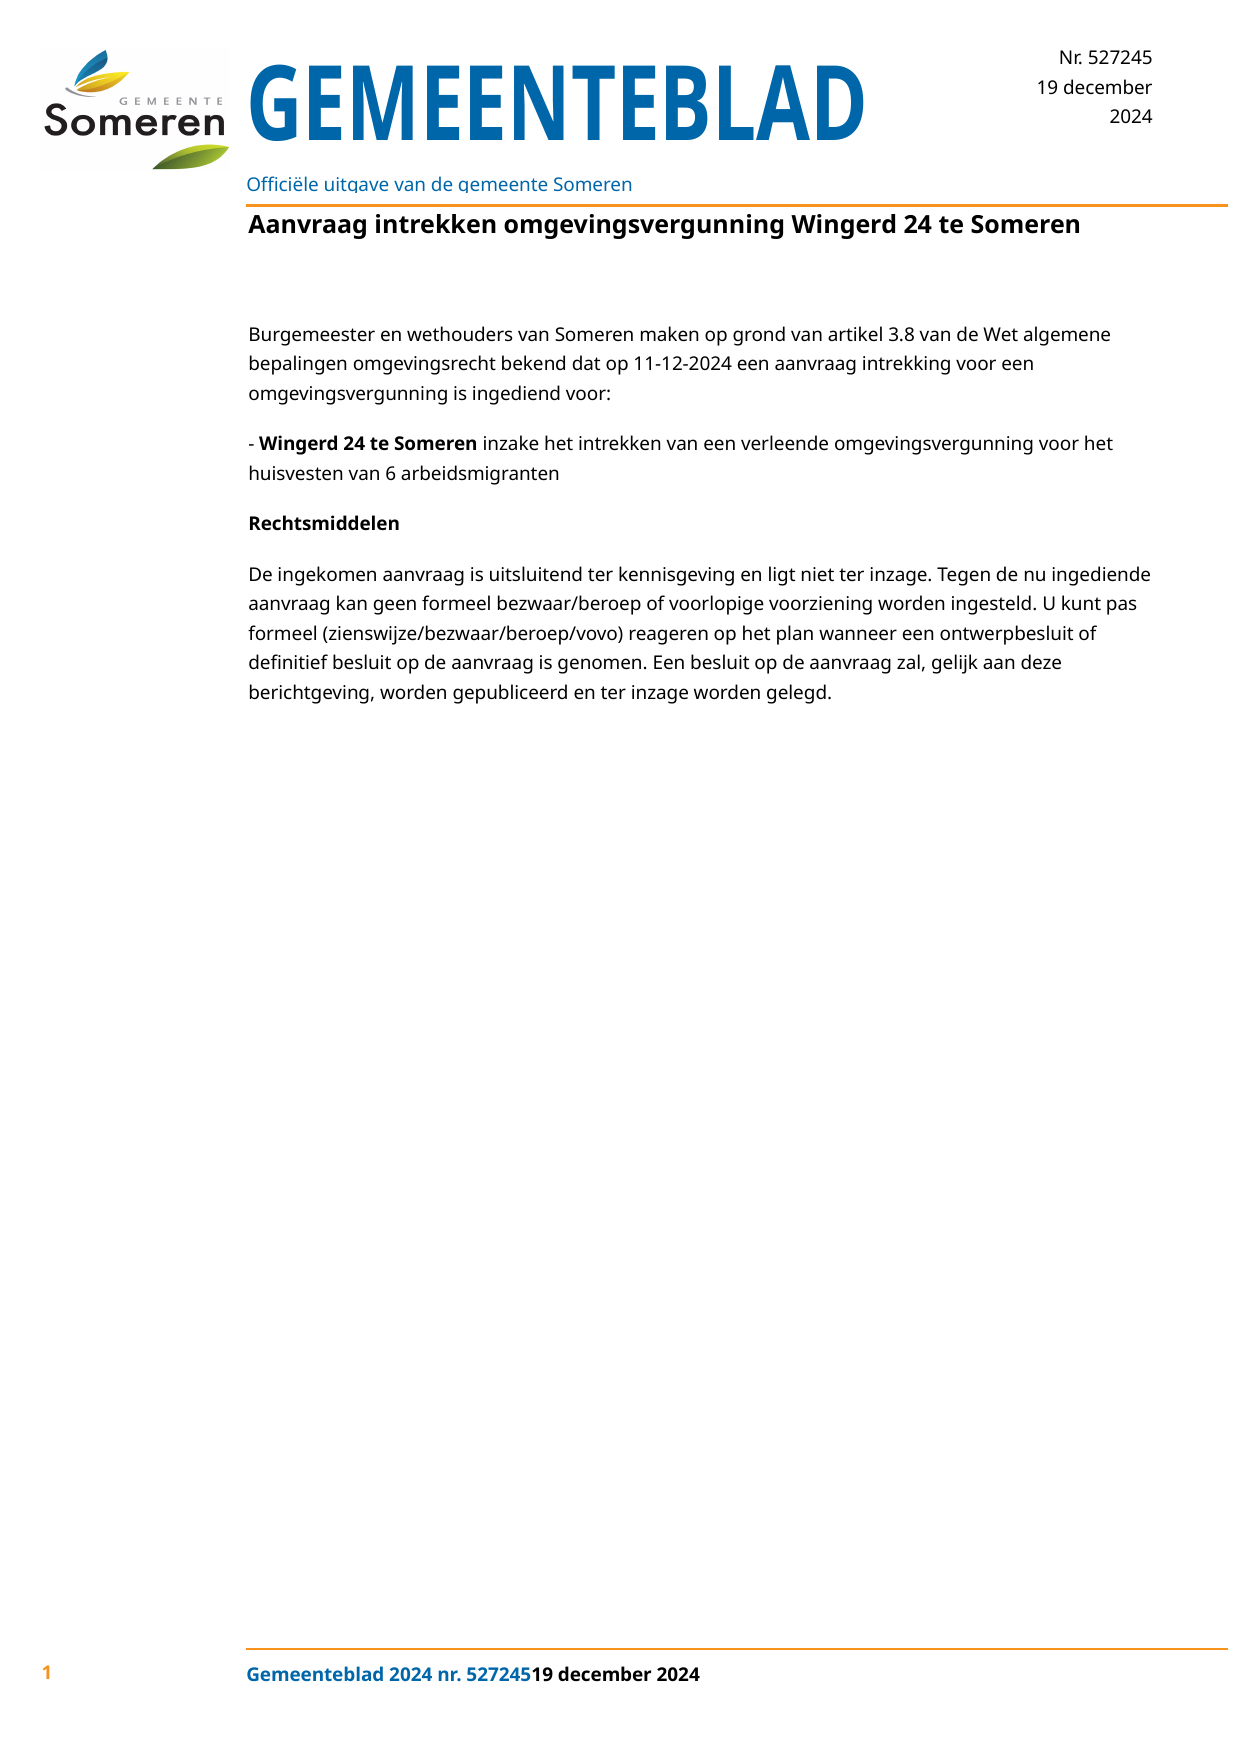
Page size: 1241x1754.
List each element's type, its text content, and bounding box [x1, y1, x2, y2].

text - Wingerd 24 te Someren inzake het intrekken van een verleende omgevingsvergunning voor het huisvesten van 6 arbeidsmigranten [248, 430, 1152, 486]
text De ingekomen aanvraag is uitsluitend ter kennisgeving en ligt niet ter inzage. Tegen de nu ingediende aanvraag kan geen formeel bezwaar/beroep of voorlopige voorziening worden ingesteld. U kunt pas formeel (zienswijze/bezwaar/beroep/vovo) reageren op het plan wanneer een ontwerpbesluit of definitief besluit op de aanvraag is genomen. Een besluit op de aanvraag zal, gelijk aan deze berichtgeving, worden gepubliceerd en ter inzage worden gelegd. [248, 561, 1152, 705]
text Rechtsmiddelen [248, 510, 1152, 536]
text Aanvraag intrekken omgevingsvergunning Wingerd 24 te Someren [248, 207, 1152, 241]
picture [41, 47, 231, 172]
text Burgemeester en wethouders van Someren maken op grond van artikel 3.8 van de Wet algemene bepalingen omgevingsrecht bekend dat op 11-12-2024 een aanvraag intrekking voor een omgevingsvergunning is ingediend voor: [248, 321, 1152, 406]
